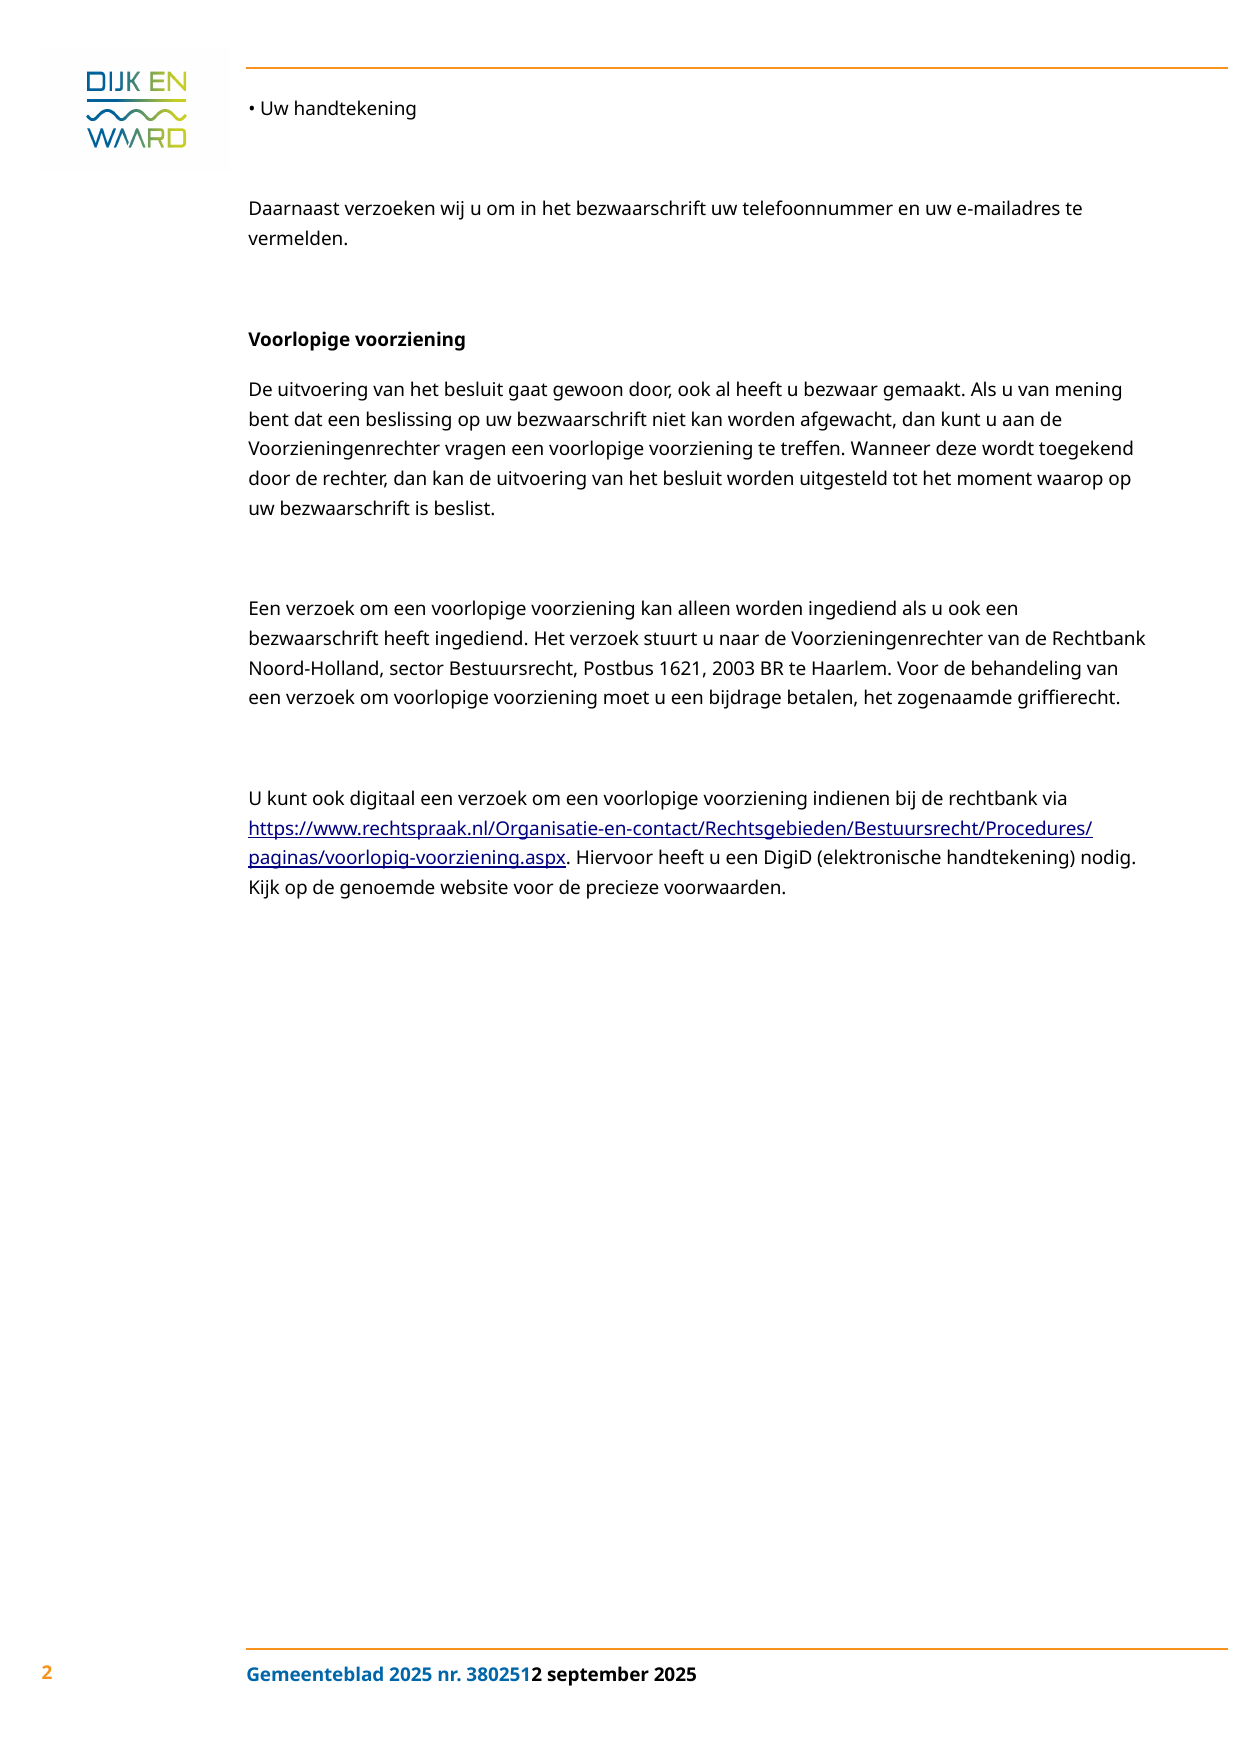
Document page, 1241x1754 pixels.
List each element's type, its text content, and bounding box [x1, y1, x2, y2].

picture [41, 47, 231, 172]
text U kunt ook digitaal een verzoek om een voorlopige voorziening indienen bij de rechtbank via https://www.rechtspraak.nl/Organisatie-en-contact/Rechtsgebieden/Bestuursrecht/Procedures/paginas/voorlopig-voorziening.aspx. Hiervoor heeft u een DigiD (elektronische handtekening) nodig. Kijk op de genoemde website voor de precieze voorwaarden. [248, 785, 1152, 900]
text Een verzoek om een voorlopige voorziening kan alleen worden ingediend als u ook een bezwaarschrift heeft ingediend. Het verzoek stuurt u naar de Voorzieningenrechter van de Rechtbank Noord-Holland, sector Bestuursrecht, Postbus 1621, 2003 BR te Haarlem. Voor de behandeling van een verzoek om voorlopige voorziening moet u een bijdrage betalen, het zogenaamde griffierecht. [248, 596, 1152, 710]
text Voorlopige voorziening [248, 326, 1152, 352]
text • Uw handtekening [248, 95, 1152, 121]
text Daarnaast verzoeken wij u om in het bezwaarschrift uw telefoonnummer en uw e-mailadres te vermelden. [248, 196, 1152, 251]
text De uitvoering van het besluit gaat gewoon door, ook al heeft u bezwaar gemaakt. Als u van mening bent dat een beslissing op uw bezwaarschrift niet kan worden afgewacht, dan kunt u aan de Voorzieningenrechter vragen een voorlopige voorziening te treffen. Wanneer deze wordt toegekend door de rechter, dan kan de uitvoering van het besluit worden uitgesteld tot het moment waarop op uw bezwaarschrift is beslist. [248, 376, 1152, 521]
